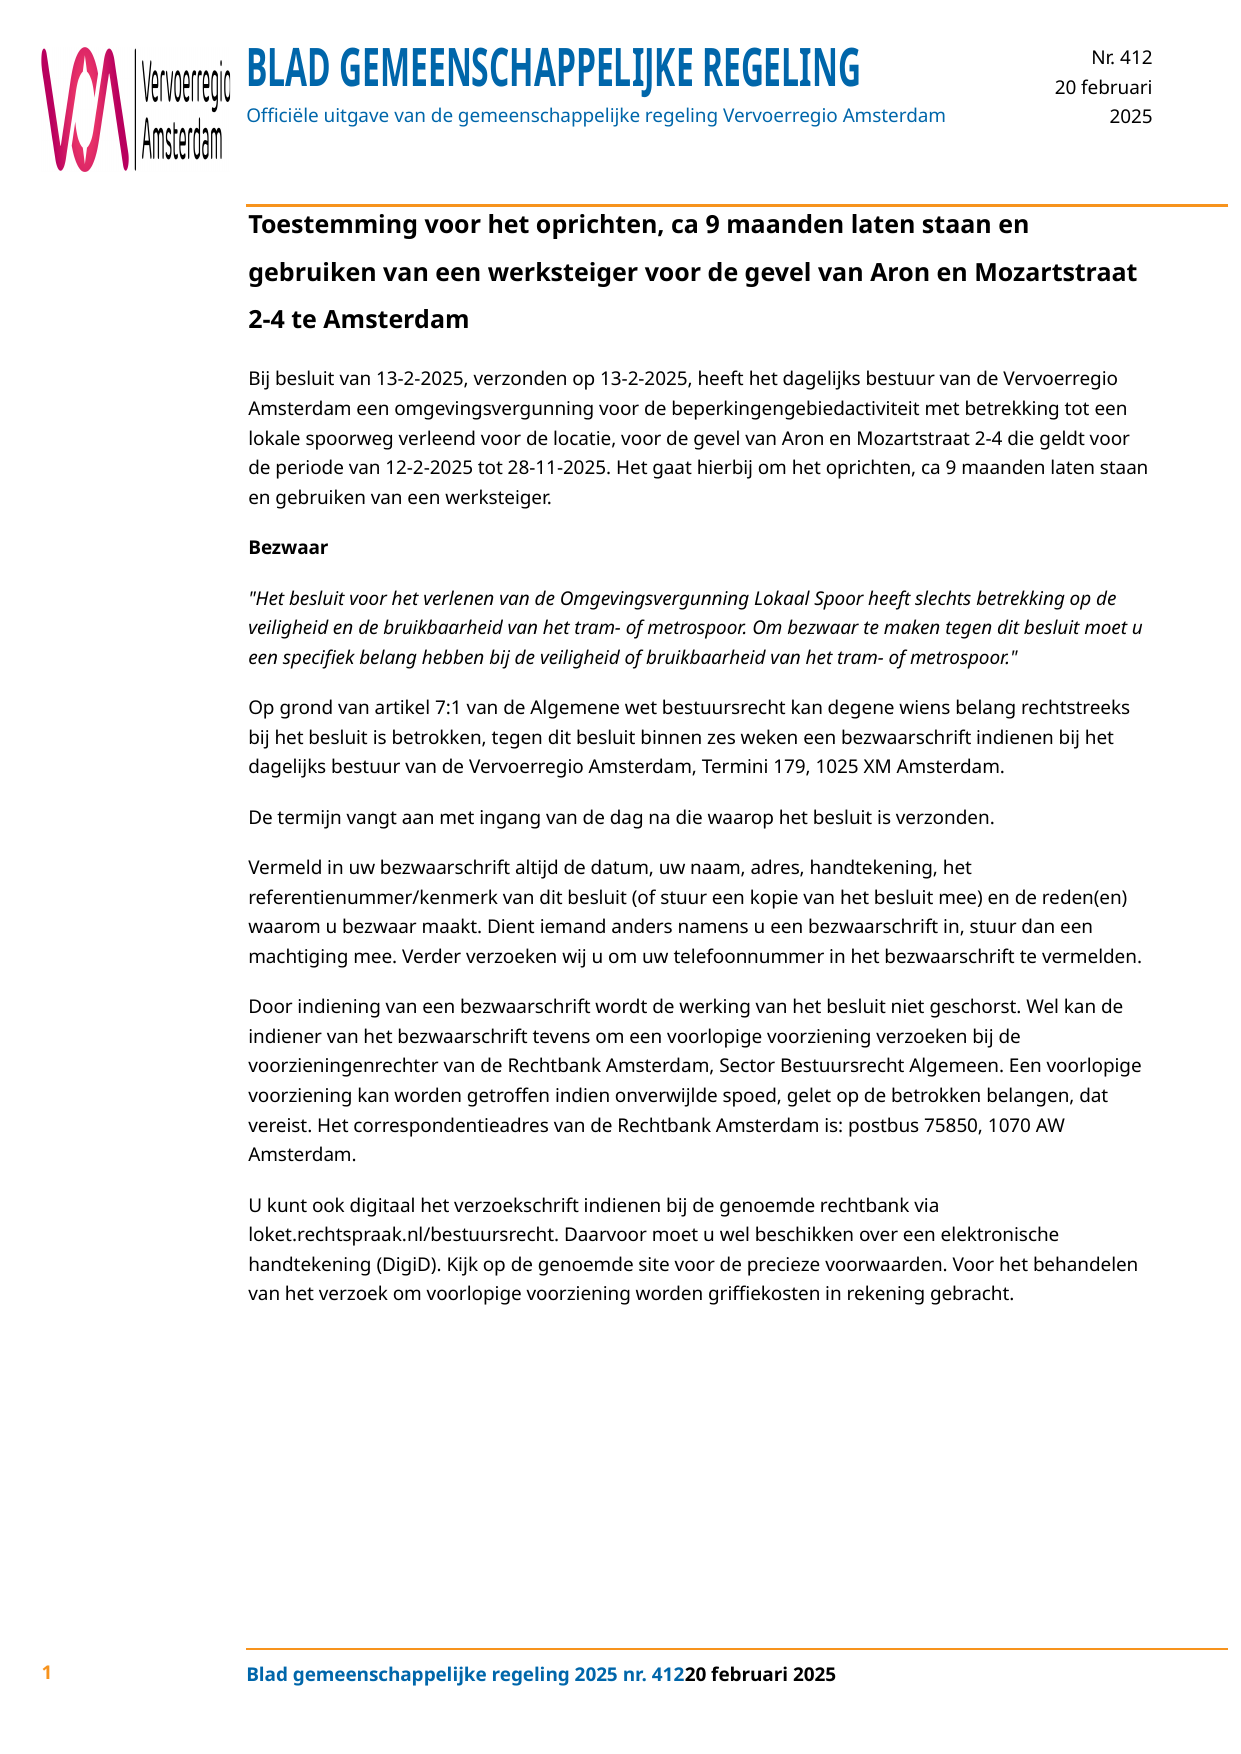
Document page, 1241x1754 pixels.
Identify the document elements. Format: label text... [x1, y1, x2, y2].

text U kunt ook digitaal het verzoekschrift indienen bij de genoemde rechtbank via loket.rechtspraak.nl/bestuursrecht. Daarvoor moet u wel beschikken over een elektronische handtekening (DigiD). Kijk op de genoemde site voor de precieze voorwaarden. Voor het behandelen van het verzoek om voorlopige voorziening worden griffiekosten in rekening gebracht. [248, 1192, 1152, 1306]
text Bij besluit van 13-2-2025, verzonden op 13-2-2025, heeft het dagelijks bestuur van de Vervoerregio Amsterdam een omgevingsvergunning voor de beperkingengebiedactiviteit met betrekking tot een lokale spoorweg verleend voor de locatie, voor de gevel van Aron en Mozartstraat 2-4 die geldt voor de periode van 12-2-2025 tot 28-11-2025. Het gaat hierbij om het oprichten, ca 9 maanden laten staan en gebruiken van een werksteiger. [248, 366, 1152, 509]
picture [41, 47, 231, 172]
text Vermeld in uw bezwaarschrift altijd de datum, uw naam, adres, handtekening, het referentienummer/kenmerk van dit besluit (of stuur een kopie van het besluit mee) en de reden(en) waarom u bezwaar maakt. Dient iemand anders namens u een bezwaarschrift in, stuur dan een machtiging mee. Verder verzoeken wij u om uw telefoonnummer in het bezwaarschrift te vermelden. [248, 854, 1152, 969]
text Op grond van artikel 7:1 van de Algemene wet bestuursrecht kan degene wiens belang rechtstreeks bij het besluit is betrokken, tegen dit besluit binnen zes weken een bezwaarschrift indienen bij het dagelijks bestuur van de Vervoerregio Amsterdam, Termini 179, 1025 XM Amsterdam. [248, 694, 1152, 779]
text "Het besluit voor het verlenen van de Omgevingsvergunning Lokaal Spoor heeft slechts betrekking op de veiligheid en de bruikbaarheid van het tram- of metrospoor. Om bezwaar te maken tegen dit besluit moet u een specifiek belang hebben bij de veiligheid of bruikbaarheid van het tram- of metrospoor." [248, 585, 1152, 669]
text Door indiening van een bezwaarschrift wordt de werking van het besluit niet geschorst. Wel kan de indiener van het bezwaarschrift tevens om een voorlopige voorziening verzoeken bij de voorzieningenrechter van de Rechtbank Amsterdam, Sector Bestuursrecht Algemeen. Een voorlopige voorziening kan worden getroffen indien onverwijlde spoed, gelet op de betrokken belangen, dat vereist. Het correspondentieadres van de Rechtbank Amsterdam is: postbus 75850, 1070 AW Amsterdam. [248, 993, 1152, 1167]
text Toestemming voor het oprichten, ca 9 maanden laten staan en gebruiken van een werksteiger voor de gevel van Aron en Mozartstraat 2-4 te Amsterdam [248, 207, 1152, 336]
text De termijn vangt aan met ingang van de dag na die waarop het besluit is verzonden. [248, 804, 1152, 829]
text Bezwaar [248, 534, 1152, 560]
